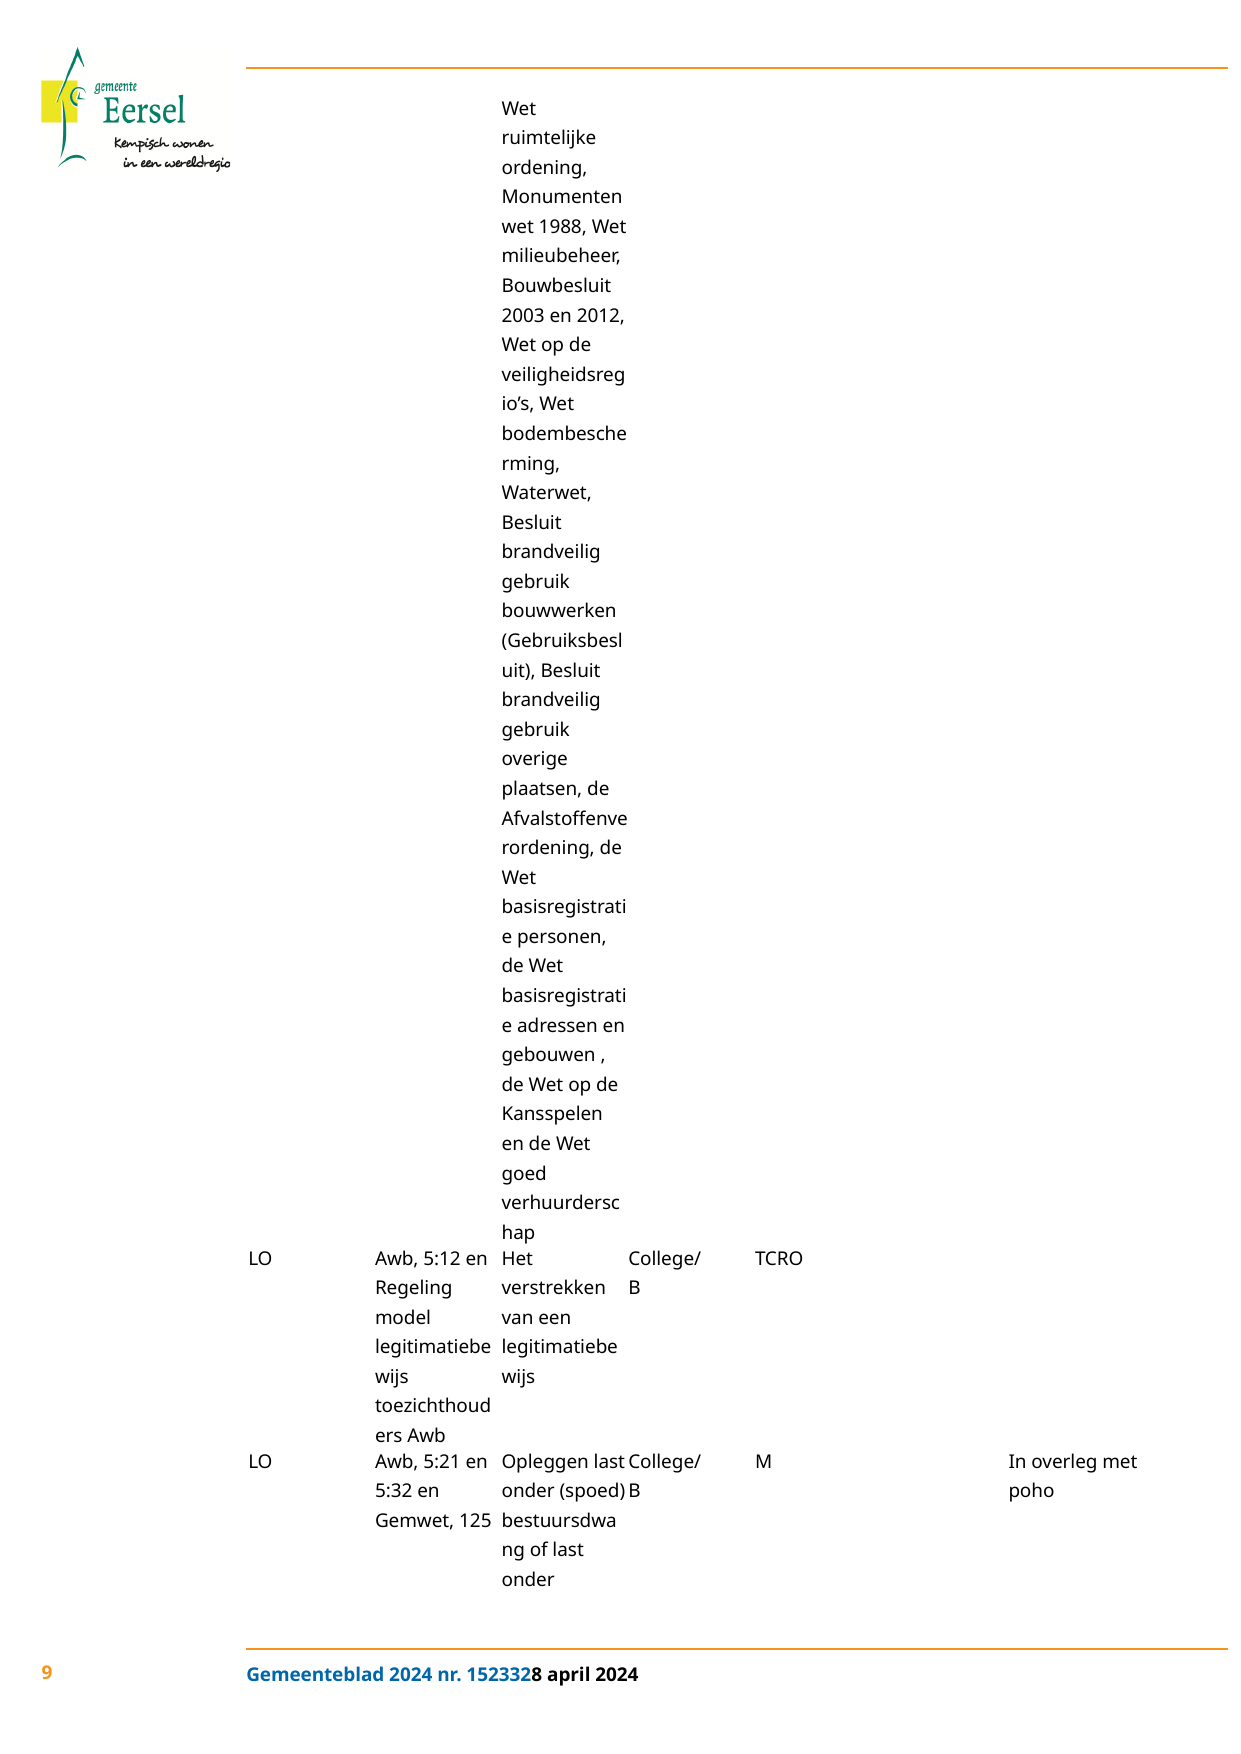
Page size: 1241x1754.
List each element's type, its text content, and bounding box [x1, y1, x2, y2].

table_cell [882, 95, 1008, 1245]
table_cell College/ B [628, 1448, 755, 1592]
table_cell Het verstrekken van een legitimatiebewijs [501, 1245, 628, 1448]
table_cell [375, 95, 501, 1245]
table_cell LO [248, 1448, 375, 1592]
table_cell TCRO [755, 1245, 882, 1448]
table_cell In overleg met poho [1008, 1448, 1152, 1592]
table_cell [755, 95, 882, 1245]
table_cell M [755, 1448, 882, 1592]
table_cell LO [248, 1245, 375, 1448]
table_cell Wet ruimtelijke ordening, Monumentenwet 1988, Wet milieubeheer, Bouwbesluit 2003 en 2012, Wet op de veiligheidsregio’s, Wet bodembescherming, Waterwet, Besluit brandveilig gebruik bouwwerken (Gebruiksbesluit), Besluit brandveilig gebruik overige plaatsen, de Afvalstoffenverordening, de Wet basisregistratie personen, de Wet basisregistratie adressen en gebouwen , de Wet op de Kansspelen en de Wet goed verhuurderschap [501, 95, 628, 1245]
table_cell [882, 1448, 1008, 1592]
table_cell Awb, 5:21 en 5:32 en Gemwet, 125 [375, 1448, 501, 1592]
table_cell [1008, 1245, 1152, 1448]
picture [41, 47, 231, 172]
table_cell [882, 1245, 1008, 1448]
table_cell Awb, 5:12 en Regeling model legitimatiebewijs toezichthouders Awb [375, 1245, 501, 1448]
table_cell [248, 95, 375, 1245]
table_cell [1008, 95, 1152, 1245]
table_cell [628, 95, 755, 1245]
table_cell College/ B [628, 1245, 755, 1448]
table_cell Opleggen last onder (spoed) bestuursdwang of last onder [501, 1448, 628, 1592]
